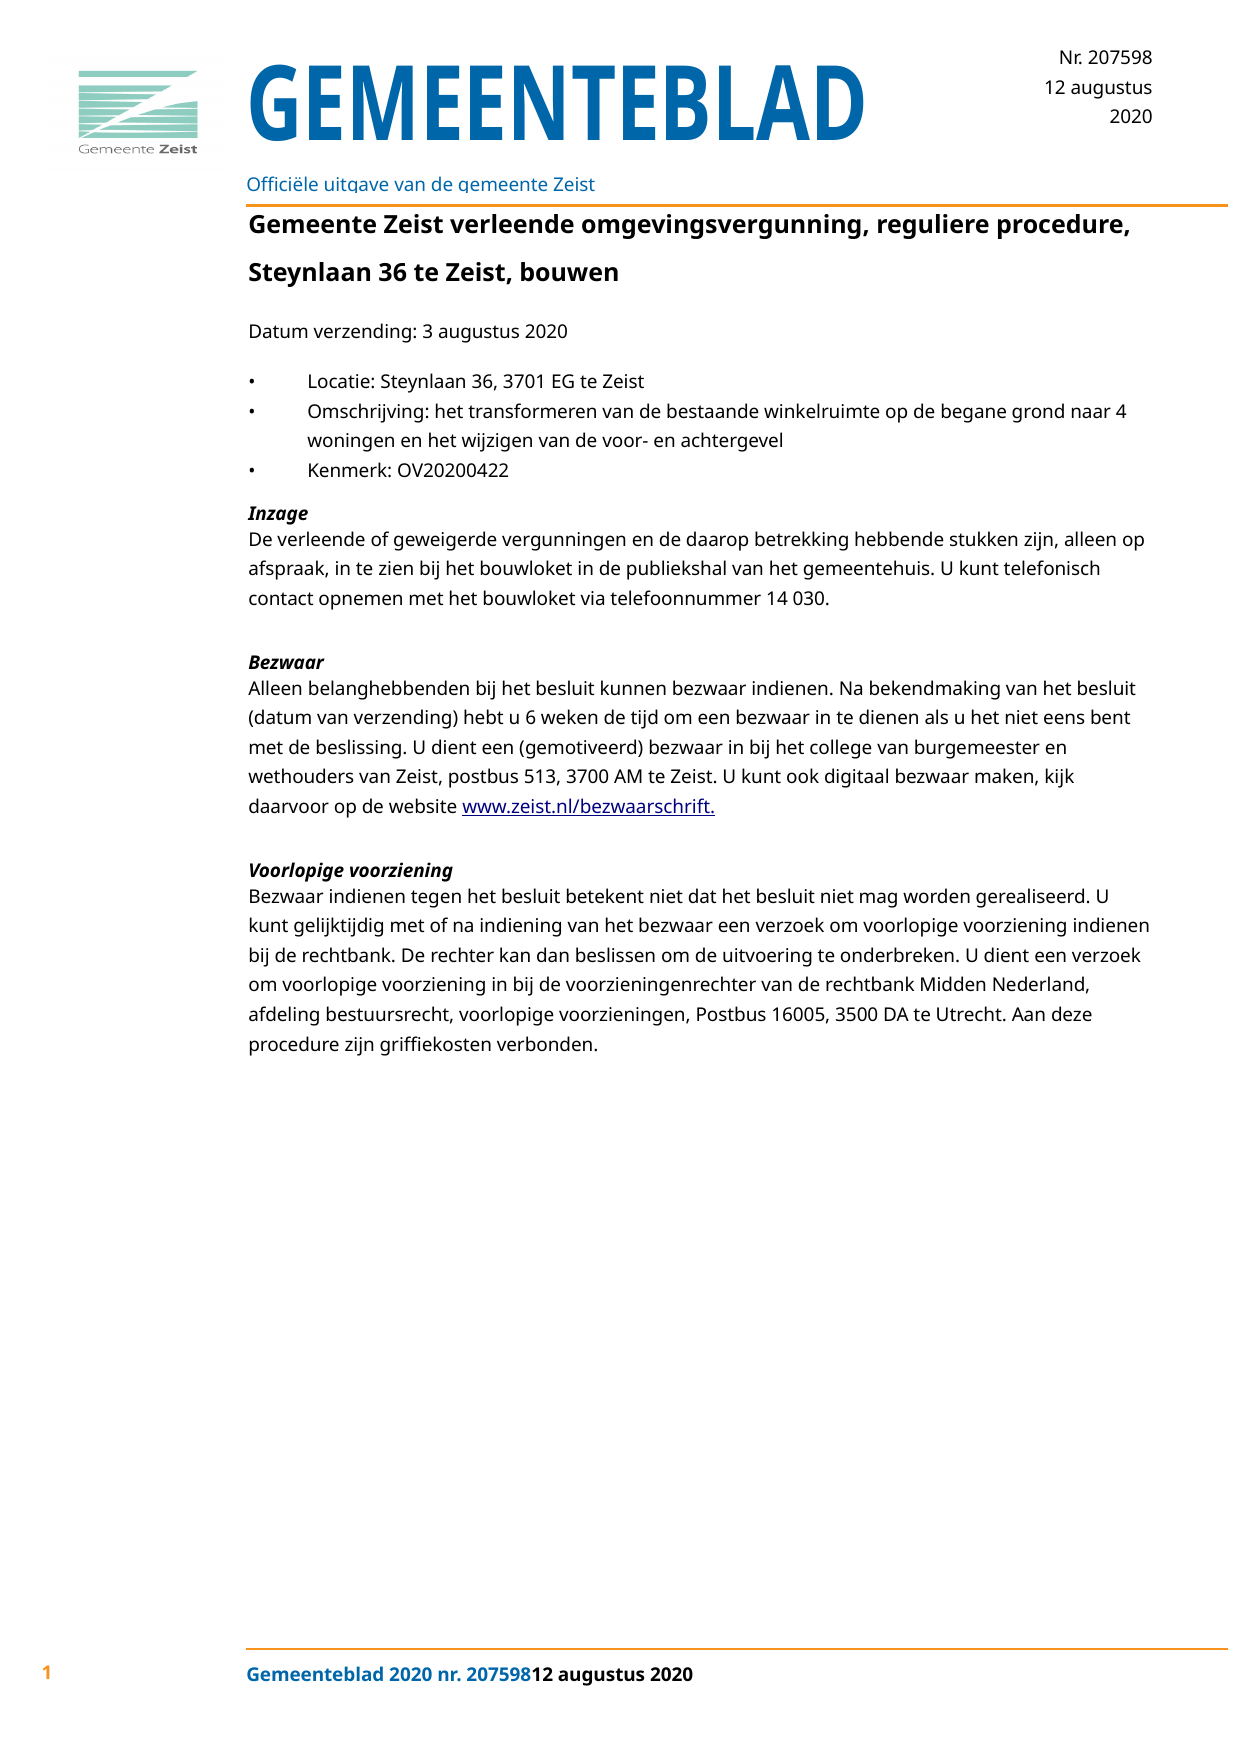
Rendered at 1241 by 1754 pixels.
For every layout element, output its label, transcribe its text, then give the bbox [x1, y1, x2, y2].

text Gemeente Zeist verleende omgevingsvergunning, reguliere procedure, Steynlaan 36 te Zeist, bouwen [248, 207, 1152, 288]
text Datum verzending: 3 augustus 2020 [248, 318, 1152, 344]
text Voorlopige voorziening [248, 857, 1152, 883]
picture [41, 47, 231, 172]
text Inzage [248, 500, 1152, 526]
text Bezwaar indienen tegen het besluit betekent niet dat het besluit niet mag worden gerealiseerd. U kunt gelijktijdig met of na indiening van het bezwaar een verzoek om voorlopige voorziening indienen bij de rechtbank. De rechter kan dan beslissen om de uitvoering te onderbreken. U dient een verzoek om voorlopige voorziening in bij de voorzieningenrechter van de rechtbank Midden Nederland, afdeling bestuursrecht, voorlopige voorzieningen, Postbus 16005, 3500 DA te Utrecht. Aan deze procedure zijn griffiekosten verbonden. [248, 883, 1152, 1056]
text De verleende of geweigerde vergunningen en de daarop betrekking hebbende stukken zijn, alleen op afspraak, in te zien bij het bouwloket in de publiekshal van het gemeentehuis. U kunt telefonisch contact opnemen met het bouwloket via telefoonnummer 14 030. [248, 526, 1152, 611]
list Omschrijving: het transformeren van de bestaande winkelruimte op de begane grond naar 4 woningen en het wijzigen van de voor- en achtergevel [248, 398, 1152, 453]
list Kenmerk: OV20200422 [248, 457, 1152, 483]
text Bezwaar [248, 649, 1152, 675]
text Alleen belanghebbenden bij het besluit kunnen bezwaar indienen. Na bekendmaking van het besluit (datum van verzending) hebt u 6 weken de tijd om een bezwaar in te dienen als u het niet eens bent met de beslissing. U dient een (gemotiveerd) bezwaar in bij het college van burgemeester en wethouders van Zeist, postbus 513, 3700 AM te Zeist. U kunt ook digitaal bezwaar maken, kijk daarvoor op de website www.zeist.nl/bezwaarschrift. [248, 675, 1152, 819]
list Locatie: Steynlaan 36, 3701 EG te Zeist [248, 368, 1152, 394]
